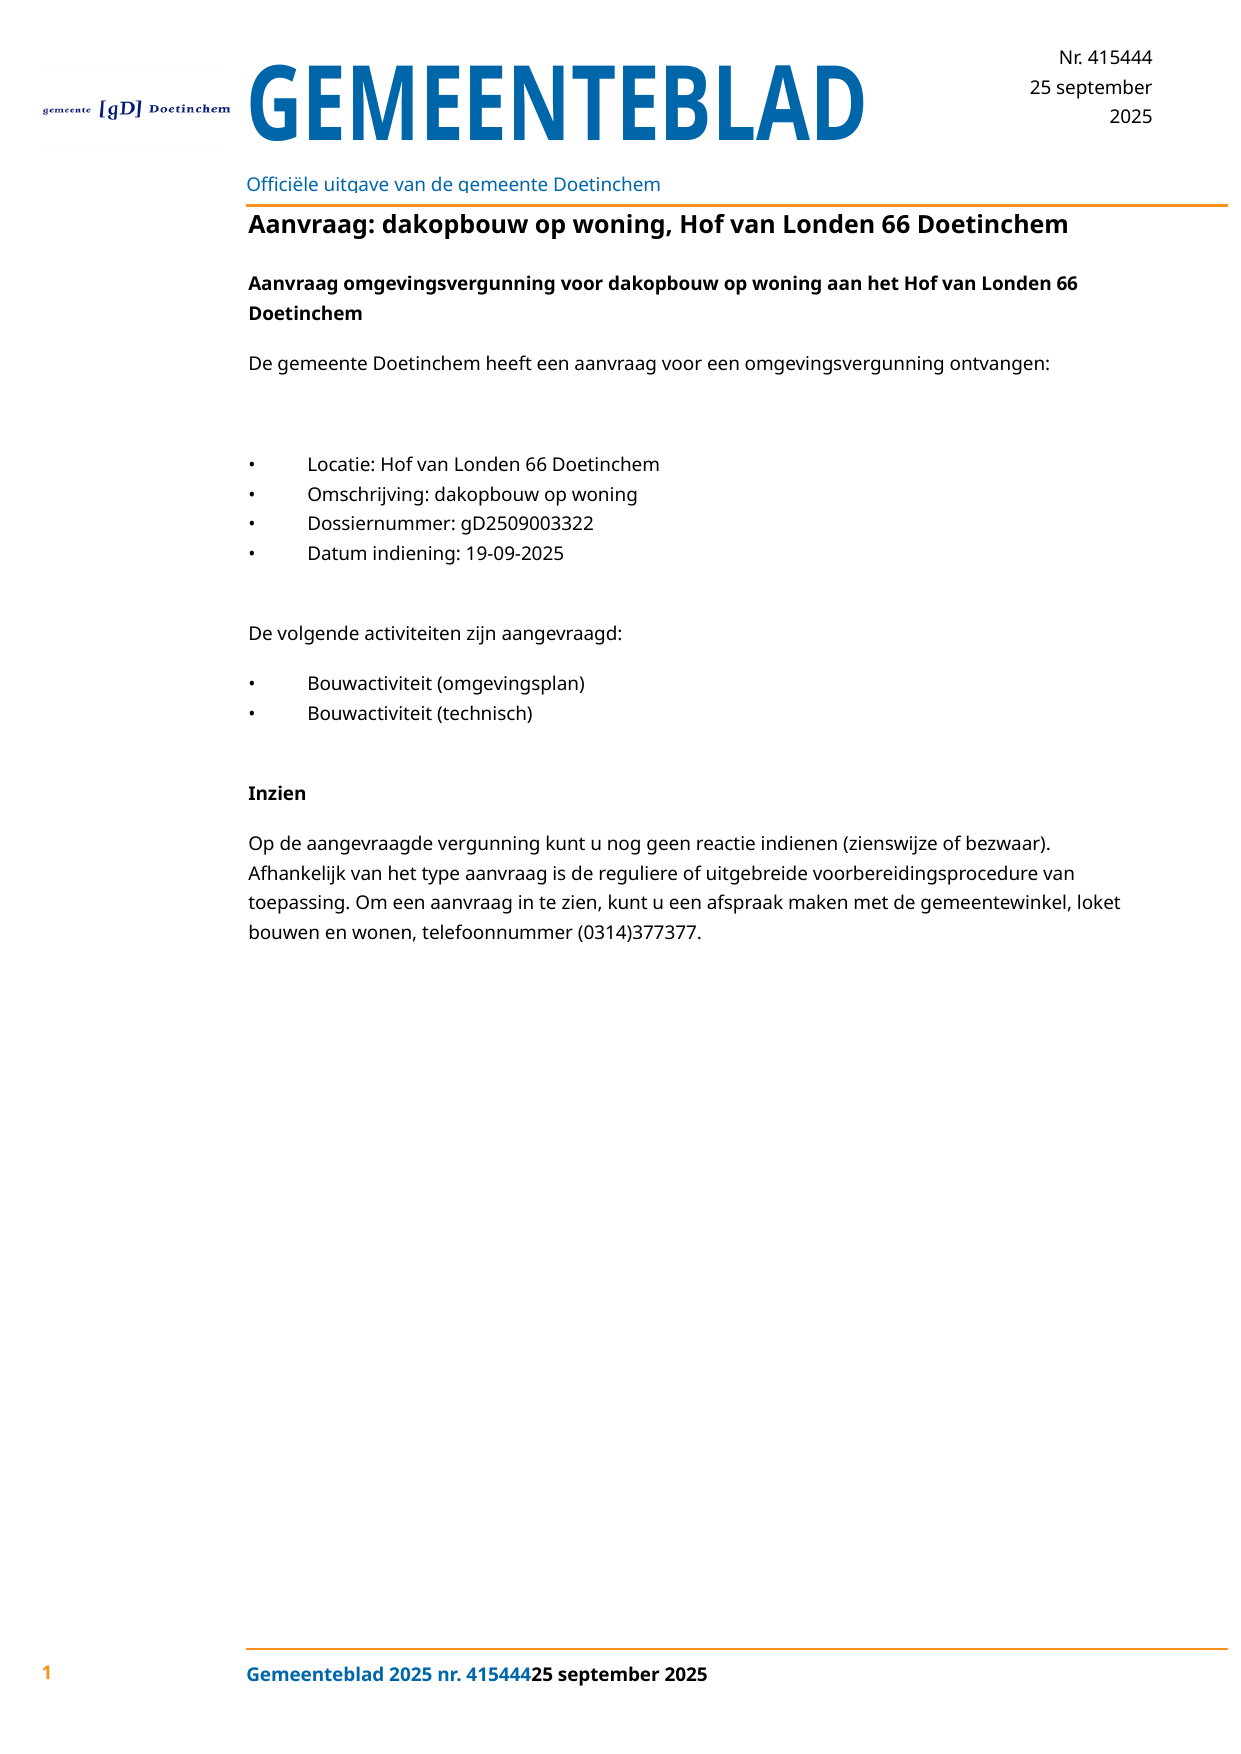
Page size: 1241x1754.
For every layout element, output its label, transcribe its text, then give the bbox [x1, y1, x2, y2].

picture [41, 47, 231, 172]
text Op de aangevraagde vergunning kunt u nog geen reactie indienen (zienswijze of bezwaar). Afhankelijk van het type aanvraag is de reguliere of uitgebreide voorbereidingsprocedure van toepassing. Om een aanvraag in te zien, kunt u een afspraak maken met de gemeentewinkel, loket bouwen en wonen, telefoonnummer (0314)377377. [248, 830, 1152, 945]
text Inzien [248, 780, 1152, 806]
text Aanvraag: dakopbouw op woning, Hof van Londen 66 Doetinchem [248, 207, 1152, 241]
text Aanvraag omgevingsvergunning voor dakopbouw op woning aan het Hof van Londen 66 Doetinchem [248, 270, 1152, 326]
text De gemeente Doetinchem heeft een aanvraag voor een omgevingsvergunning ontvangen: [248, 350, 1152, 376]
text De volgende activiteiten zijn aangevraagd: [248, 620, 1152, 646]
list Locatie: Hof van Londen 66 Doetinchem [248, 451, 1152, 477]
list Bouwactiviteit (technisch) [248, 700, 1152, 726]
list Bouwactiviteit (omgevingsplan) [248, 670, 1152, 696]
list Omschrijving: dakopbouw op woning [248, 481, 1152, 506]
list Datum indiening: 19-09-2025 [248, 540, 1152, 566]
list Dossiernummer: gD2509003322 [248, 510, 1152, 536]
